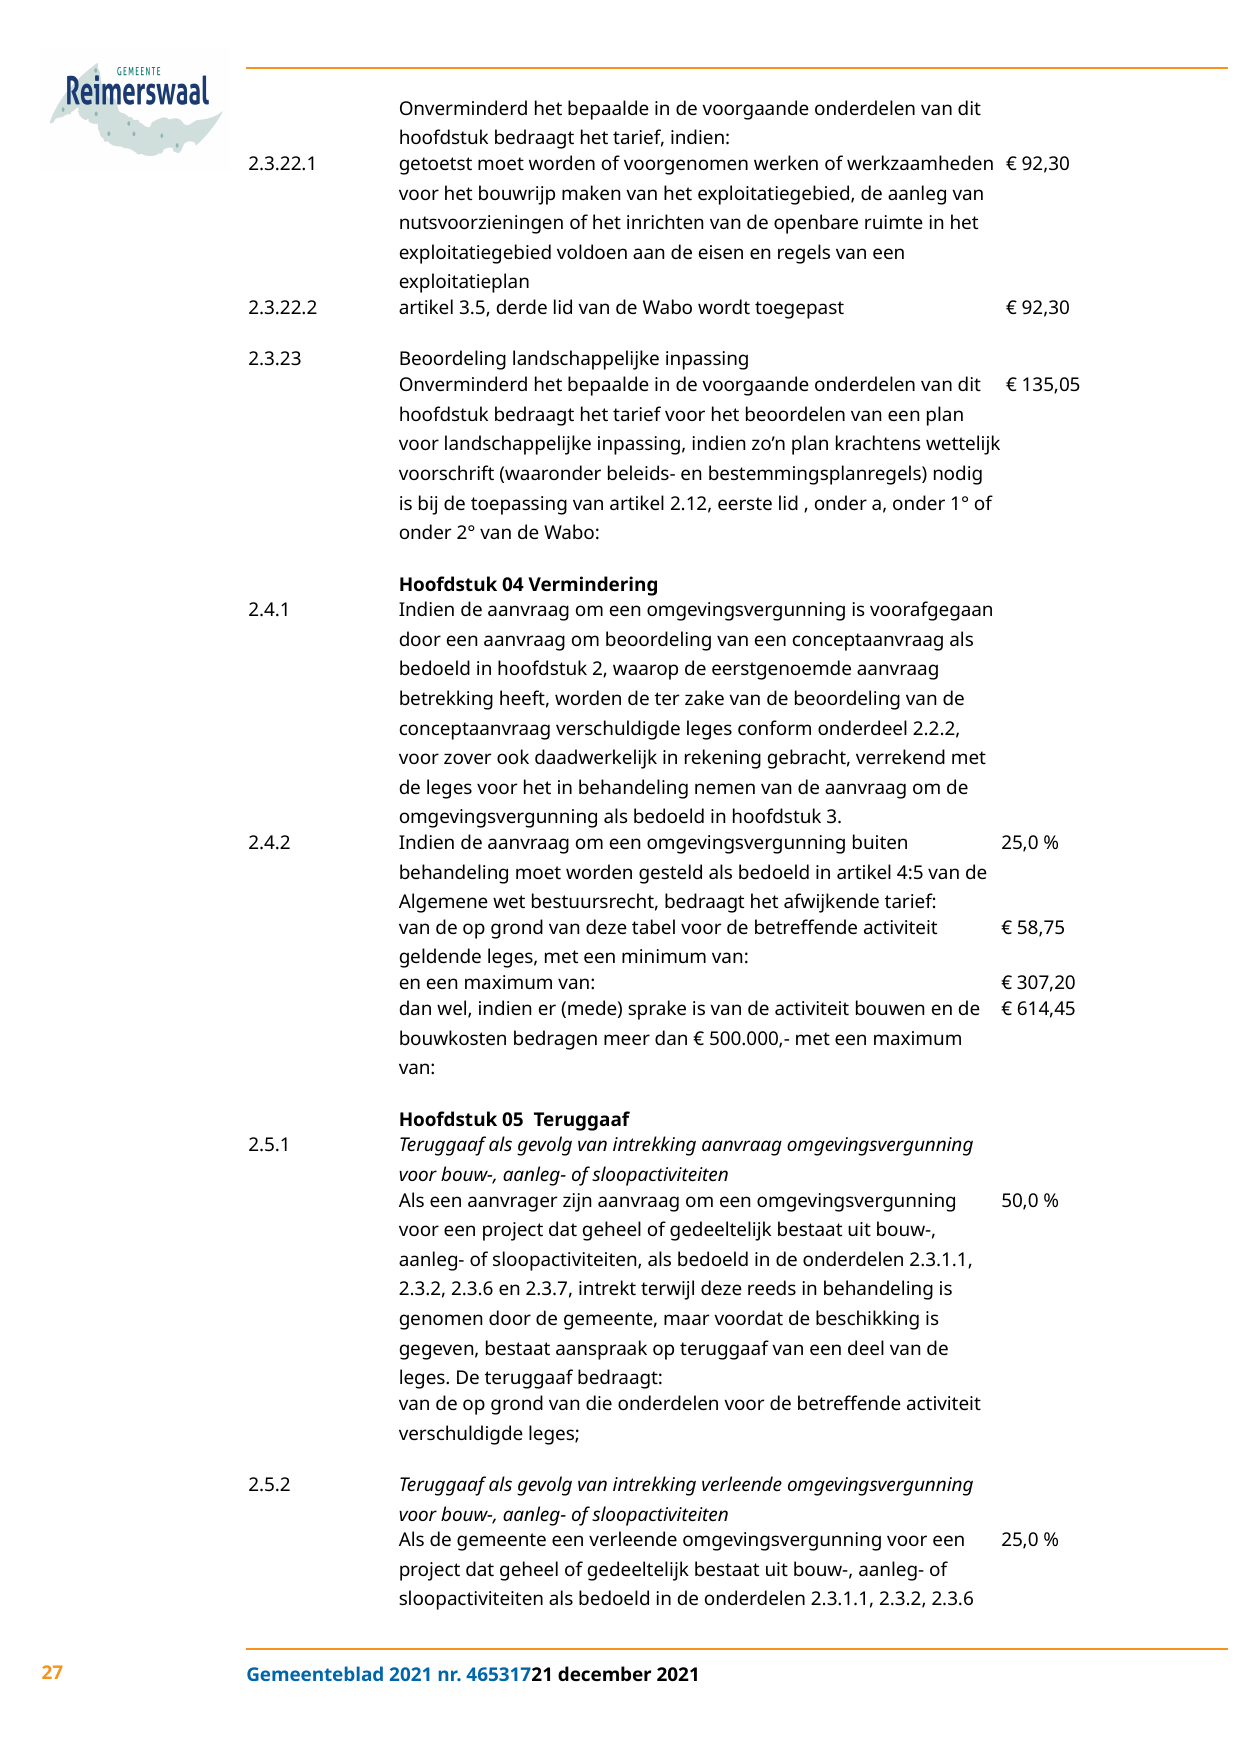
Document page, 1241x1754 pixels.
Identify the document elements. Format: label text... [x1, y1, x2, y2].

table_cell Teruggaaf als gevolg van intrekking aanvraag omgevingsvergunning voor bouw-, aanleg- of sloopactiviteiten [399, 1132, 1001, 1187]
table_cell [248, 320, 398, 346]
table_cell € 307,20 [1001, 970, 1152, 995]
table_cell 2.3.23 [248, 346, 398, 371]
table_cell [248, 1445, 398, 1471]
table_cell [399, 545, 1001, 571]
table_cell [248, 970, 398, 995]
table_cell [1001, 1106, 1152, 1132]
table_cell [248, 1526, 398, 1611]
table_cell Hoofdstuk 04 Vermindering [399, 571, 1001, 596]
table_cell Beoordeling landschappelijke inpassing [399, 346, 1001, 371]
table_cell [248, 1106, 398, 1132]
table_cell 50,0 % [1001, 1187, 1152, 1390]
table_cell Als een aanvrager zijn aanvraag om een omgevingsvergunning voor een project dat geheel of gedeeltelijk bestaat uit bouw-, aanleg- of sloopactiviteiten, als bedoeld in de onderdelen 2.3.1.1, 2.3.2, 2.3.6 en 2.3.7, intrekt terwijl deze reeds in behandeling is genomen door de gemeente, maar voordat de beschikking is gegeven, bestaat aanspraak op teruggaaf van een deel van de leges. De teruggaaf bedraagt: [399, 1187, 1001, 1390]
table_cell [1001, 320, 1152, 346]
table_cell Onverminderd het bepaalde in de voorgaande onderdelen van dit hoofdstuk bedraagt het tarief, indien: [399, 95, 1001, 150]
table_cell [1001, 95, 1152, 150]
table_cell 2.4.2 [248, 829, 398, 914]
table_cell [399, 320, 1001, 346]
table_cell 2.3.22.2 [248, 294, 398, 320]
picture [41, 47, 231, 172]
table_cell [1001, 1080, 1152, 1106]
table_cell Indien de aanvraag om een omgevingsvergunning is voorafgegaan door een aanvraag om beoordeling van een conceptaanvraag als bedoeld in hoofdstuk 2, waarop de eerstgenoemde aanvraag betrekking heeft, worden de ter zake van de beoordeling van de conceptaanvraag verschuldigde leges conform onderdeel 2.2.2, voor zover ook daadwerkelijk in rekening gebracht, verrekend met de leges voor het in behandeling nemen van de aanvraag om de omgevingsvergunning als bedoeld in hoofdstuk 3. [399, 596, 1001, 829]
table_cell [248, 914, 398, 969]
table_cell [248, 545, 398, 571]
table_cell en een maximum van: [399, 970, 1001, 995]
table_cell [1001, 1445, 1152, 1471]
table_cell Onverminderd het bepaalde in de voorgaande onderdelen van dit hoofdstuk bedraagt het tarief voor het beoordelen van een plan voor landschappelijke inpassing, indien zo’n plan krachtens wettelijk voorschrift (waaronder beleids- en bestemmingsplanregels) nodig is bij de toepassing van artikel 2.12, eerste lid , onder a, onder 1° of onder 2° van de Wabo: [399, 371, 1001, 545]
table_cell [1001, 545, 1152, 571]
table_cell 2.5.2 [248, 1471, 398, 1526]
table_cell [1001, 1390, 1152, 1445]
table_cell dan wel, indien er (mede) sprake is van de activiteit bouwen en de bouwkosten bedragen meer dan € 500.000,- met een maximum van: [399, 995, 1001, 1080]
table_cell [248, 1080, 398, 1106]
table_cell [399, 1080, 1001, 1106]
table_cell 25,0 % [1001, 1526, 1152, 1611]
table_cell Hoofdstuk 05 Teruggaaf [399, 1106, 1001, 1132]
table_cell 25,0 % [1001, 829, 1152, 914]
table_cell [1001, 571, 1152, 596]
table_cell 2.5.1 [248, 1132, 398, 1187]
table_cell € 58,75 [1001, 914, 1152, 969]
table_cell [1001, 1471, 1152, 1526]
table_cell [248, 571, 398, 596]
table_cell € 135,05 [1001, 371, 1152, 545]
table_cell Teruggaaf als gevolg van intrekking verleende omgevingsvergunning voor bouw-, aanleg- of sloopactiviteiten [399, 1471, 1001, 1526]
table_cell [248, 95, 398, 150]
table_cell van de op grond van die onderdelen voor de betreffende activiteit verschuldigde leges; [399, 1390, 1001, 1445]
table_cell getoetst moet worden of voorgenomen werken of werkzaamheden voor het bouwrijp maken van het exploitatiegebied, de aanleg van nutsvoorzieningen of het inrichten van de openbare ruimte in het exploitatiegebied voldoen aan de eisen en regels van een exploitatieplan [399, 150, 1001, 294]
table_cell [248, 1187, 398, 1390]
table_cell [1001, 596, 1152, 829]
table_cell Indien de aanvraag om een omgevingsvergunning buiten behandeling moet worden gesteld als bedoeld in artikel 4:5 van de Algemene wet bestuursrecht, bedraagt het afwijkende tarief: [399, 829, 1001, 914]
table_cell [399, 1445, 1001, 1471]
table_cell [1001, 346, 1152, 371]
table_cell [248, 995, 398, 1080]
table_cell [248, 1390, 398, 1445]
table_cell Als de gemeente een verleende omgevingsvergunning voor een project dat geheel of gedeeltelijk bestaat uit bouw-, aanleg- of sloopactiviteiten als bedoeld in de onderdelen 2.3.1.1, 2.3.2, 2.3.6 [399, 1526, 1001, 1611]
table_cell [1001, 1132, 1152, 1187]
table_cell 2.4.1 [248, 596, 398, 829]
table_cell van de op grond van deze tabel voor de betreffende activiteit geldende leges, met een minimum van: [399, 914, 1001, 969]
table_cell [248, 371, 398, 545]
table_cell 2.3.22.1 [248, 150, 398, 294]
table_cell € 92,30 [1001, 294, 1152, 320]
table_cell artikel 3.5, derde lid van de Wabo wordt toegepast [399, 294, 1001, 320]
table_cell € 614,45 [1001, 995, 1152, 1080]
table_cell € 92,30 [1001, 150, 1152, 294]
